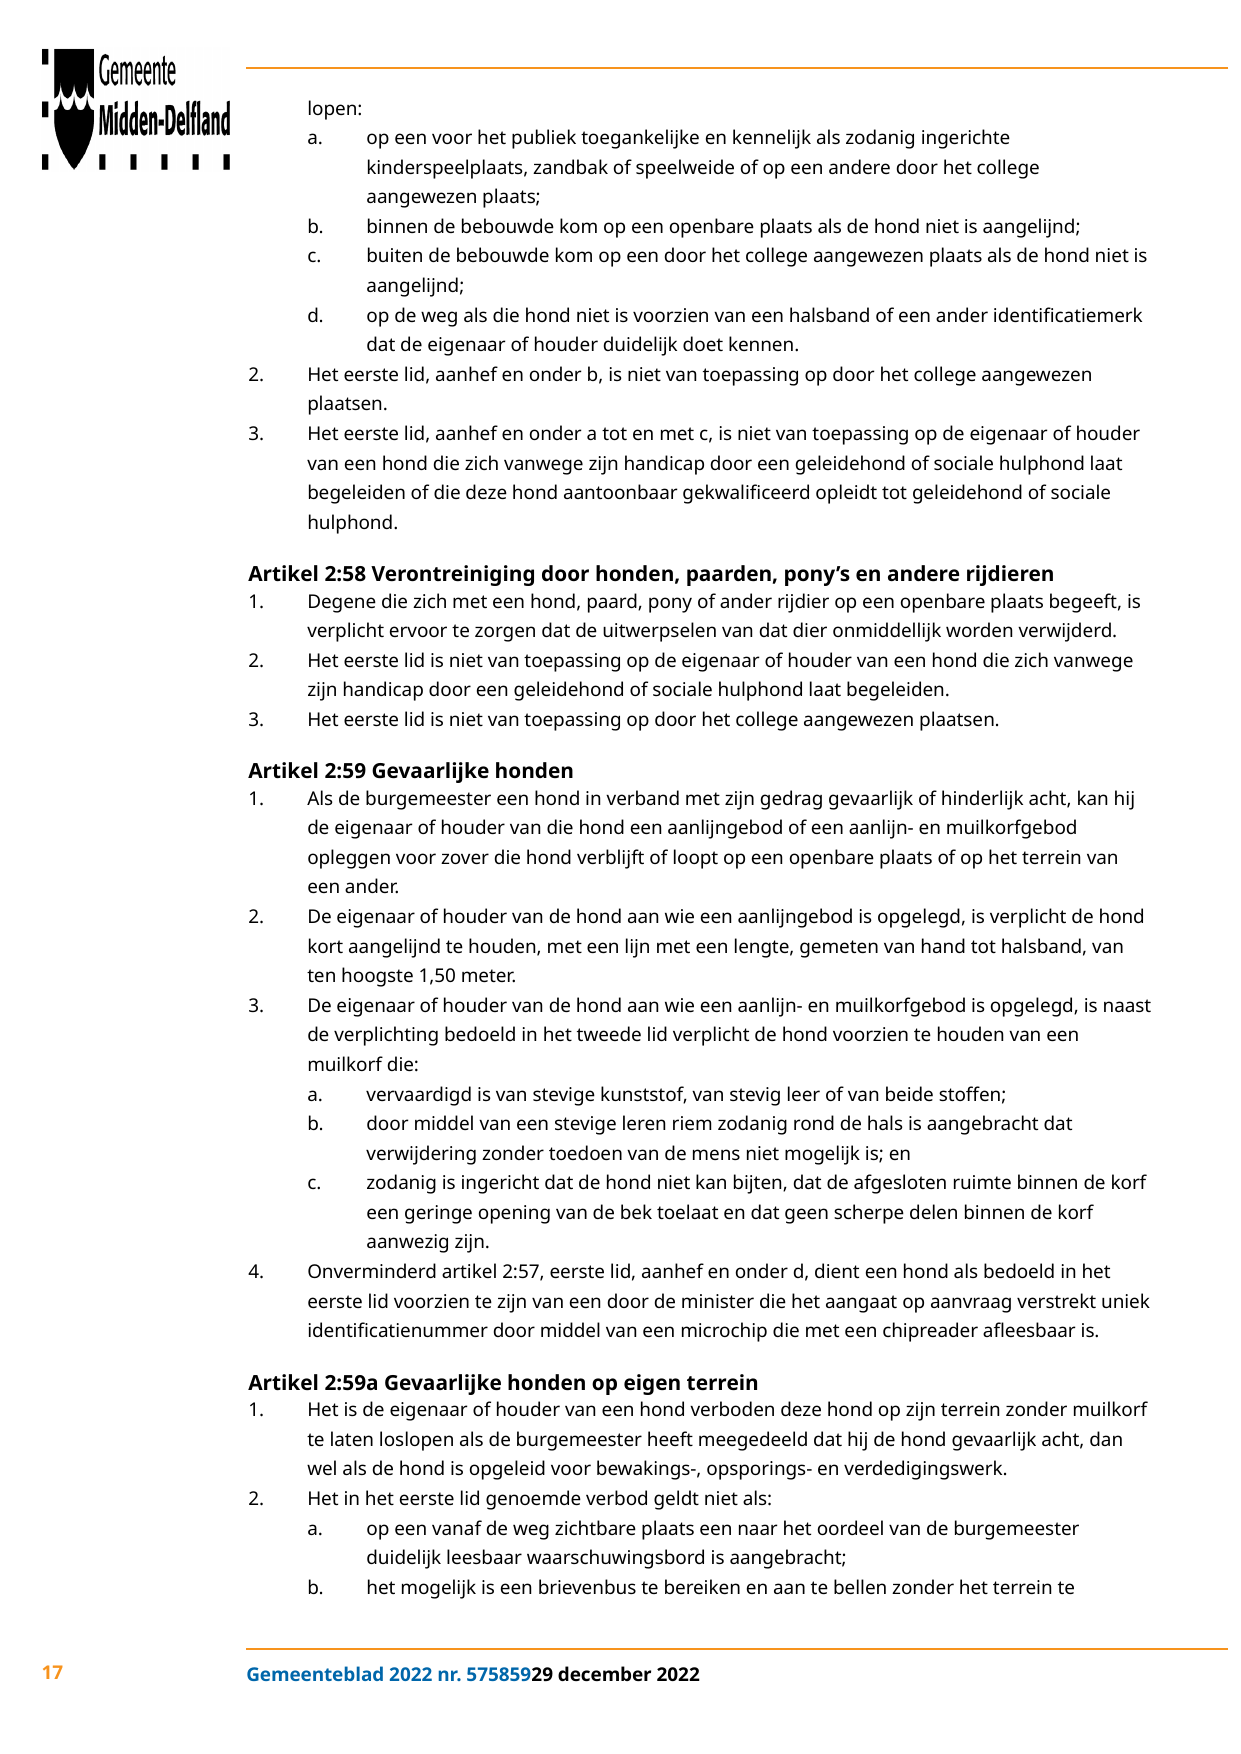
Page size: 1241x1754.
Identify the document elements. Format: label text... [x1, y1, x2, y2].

list Het eerste lid is niet van toepassing op door het college aangewezen plaatsen. [248, 706, 1152, 732]
list door middel van een stevige leren riem zodanig rond de hals is aangebracht dat verwijdering zonder toedoen van de mens niet mogelijk is; en [307, 1110, 1152, 1166]
list Als de burgemeester een hond in verband met zijn gedrag gevaarlijk of hinderlijk acht, kan hij de eigenaar of houder van die hond een aanlijngebod of een aanlijn- en muilkorfgebod opleggen voor zover die hond verblijft of loopt op een openbare plaats of op het terrein van een ander. [248, 785, 1152, 899]
list binnen de bebouwde kom op een openbare plaats als de hond niet is aangelijnd; [307, 213, 1152, 239]
text Artikel 2:59 Gevaarlijke honden [248, 757, 1152, 785]
list lopen: [248, 95, 1152, 121]
list op een vanaf de weg zichtbare plaats een naar het oordeel van de burgemeester duidelijk leesbaar waarschuwingsbord is aangebracht; [307, 1515, 1152, 1570]
list Het eerste lid is niet van toepassing op de eigenaar of houder van een hond die zich vanwege zijn handicap door een geleidehond of sociale hulphond laat begeleiden. [248, 647, 1152, 702]
list Degene die zich met een hond, paard, pony of ander rijdier op een openbare plaats begeeft, is verplicht ervoor te zorgen dat de uitwerpselen van dat dier onmiddellijk worden verwijderd. [248, 588, 1152, 643]
list Onverminderd artikel 2:57, eerste lid, aanhef en onder d, dient een hond als bedoeld in het eerste lid voorzien te zijn van een door de minister die het aangaat op aanvraag verstrekt uniek identificatienummer door middel van een microchip die met een chipreader afleesbaar is. [248, 1258, 1152, 1343]
list Het is de eigenaar of houder van een hond verboden deze hond op zijn terrein zonder muilkorf te laten loslopen als de burgemeester heeft meegedeeld dat hij de hond gevaarlijk acht, dan wel als de hond is opgeleid voor bewakings-, opsporings- en verdedigingswerk. [248, 1396, 1152, 1481]
list De eigenaar of houder van de hond aan wie een aanlijn- en muilkorfgebod is opgelegd, is naast de verplichting bedoeld in het tweede lid verplicht de hond voorzien te houden van een muilkorf die: [248, 992, 1152, 1077]
list Het eerste lid, aanhef en onder b, is niet van toepassing op door het college aangewezen plaatsen. [248, 361, 1152, 416]
list Het eerste lid, aanhef en onder a tot en met c, is niet van toepassing op de eigenaar of houder van een hond die zich vanwege zijn handicap door een geleidehond of sociale hulphond laat begeleiden of die deze hond aantoonbaar gekwalificeerd opleidt tot geleidehond of sociale hulphond. [248, 420, 1152, 535]
list zodanig is ingericht dat de hond niet kan bijten, dat de afgesloten ruimte binnen de korf een geringe opening van de bek toelaat en dat geen scherpe delen binnen de korf aanwezig zijn. [307, 1169, 1152, 1254]
list vervaardigd is van stevige kunststof, van stevig leer of van beide stoffen; [307, 1081, 1152, 1107]
text Artikel 2:58 Verontreiniging door honden, paarden, pony’s en andere rijdieren [248, 559, 1152, 588]
text Artikel 2:59a Gevaarlijke honden op eigen terrein [248, 1368, 1152, 1396]
picture [41, 47, 231, 172]
list op een voor het publiek toegankelijke en kennelijk als zodanig ingerichte kinderspeelplaats, zandbak of speelweide of op een andere door het college aangewezen plaats; [307, 124, 1152, 209]
list het mogelijk is een brievenbus te bereiken en aan te bellen zonder het terrein te [307, 1574, 1152, 1599]
list buiten de bebouwde kom op een door het college aangewezen plaats als de hond niet is aangelijnd; [307, 243, 1152, 298]
list De eigenaar of houder van de hond aan wie een aanlijngebod is opgelegd, is verplicht de hond kort aangelijnd te houden, met een lijn met een lengte, gemeten van hand tot halsband, van ten hoogste 1,50 meter. [248, 903, 1152, 988]
list op de weg als die hond niet is voorzien van een halsband of een ander identificatiemerk dat de eigenaar of houder duidelijk doet kennen. [307, 302, 1152, 357]
list Het in het eerste lid genoemde verbod geldt niet als: [248, 1485, 1152, 1511]
